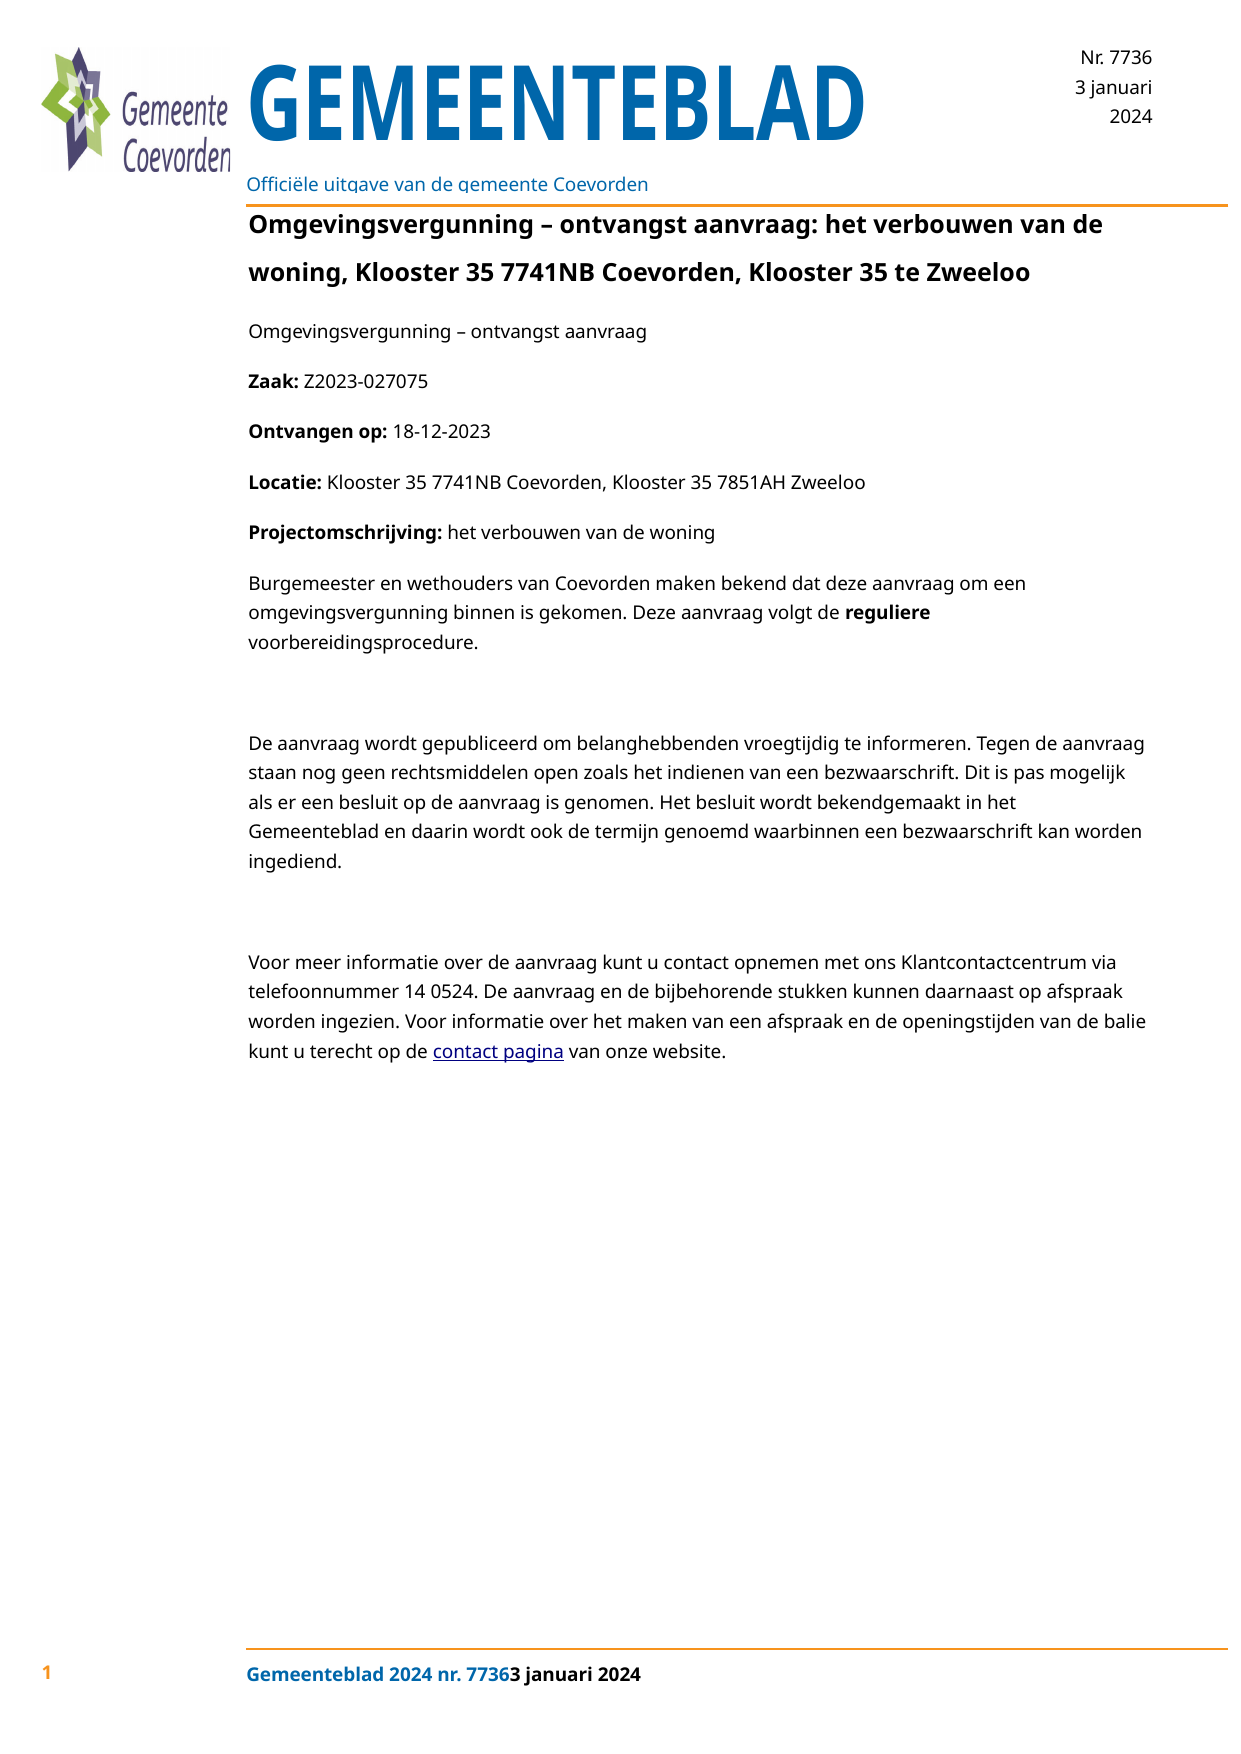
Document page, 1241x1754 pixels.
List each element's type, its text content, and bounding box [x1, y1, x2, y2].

text Omgevingsvergunning – ontvangst aanvraag: het verbouwen van de woning, Klooster 35 7741NB Coevorden, Klooster 35 te Zweeloo [248, 207, 1152, 288]
text Locatie: Klooster 35 7741NB Coevorden, Klooster 35 7851AH Zweeloo [248, 469, 1152, 495]
text Voor meer informatie over de aanvraag kunt u contact opnemen met ons Klantcontactcentrum via telefoonnummer 14 0524. De aanvraag en de bijbehorende stukken kunnen daarnaast op afspraak worden ingezien. Voor informatie over het maken van een afspraak en de openingstijden van de balie kunt u terecht op de contact pagina van onze website. [248, 949, 1152, 1064]
text Projectomschrijving: het verbouwen van de woning [248, 519, 1152, 545]
text Burgemeester en wethouders van Coevorden maken bekend dat deze aanvraag om een omgevingsvergunning binnen is gekomen. Deze aanvraag volgt de reguliere voorbereidingsprocedure. [248, 570, 1152, 655]
text De aanvraag wordt gepubliceerd om belanghebbenden vroegtijdig te informeren. Tegen de aanvraag staan nog geen rechtsmiddelen open zoals het indienen van een bezwaarschrift. Dit is pas mogelijk als er een besluit op de aanvraag is genomen. Het besluit wordt bekendgemaakt in het Gemeenteblad en daarin wordt ook de termijn genoemd waarbinnen een bezwaarschrift kan worden ingediend. [248, 730, 1152, 874]
picture [41, 47, 231, 172]
text Omgevingsvergunning – ontvangst aanvraag [248, 318, 1152, 344]
text Ontvangen op: 18-12-2023 [248, 419, 1152, 444]
text Zaak: Z2023-027075 [248, 368, 1152, 394]
